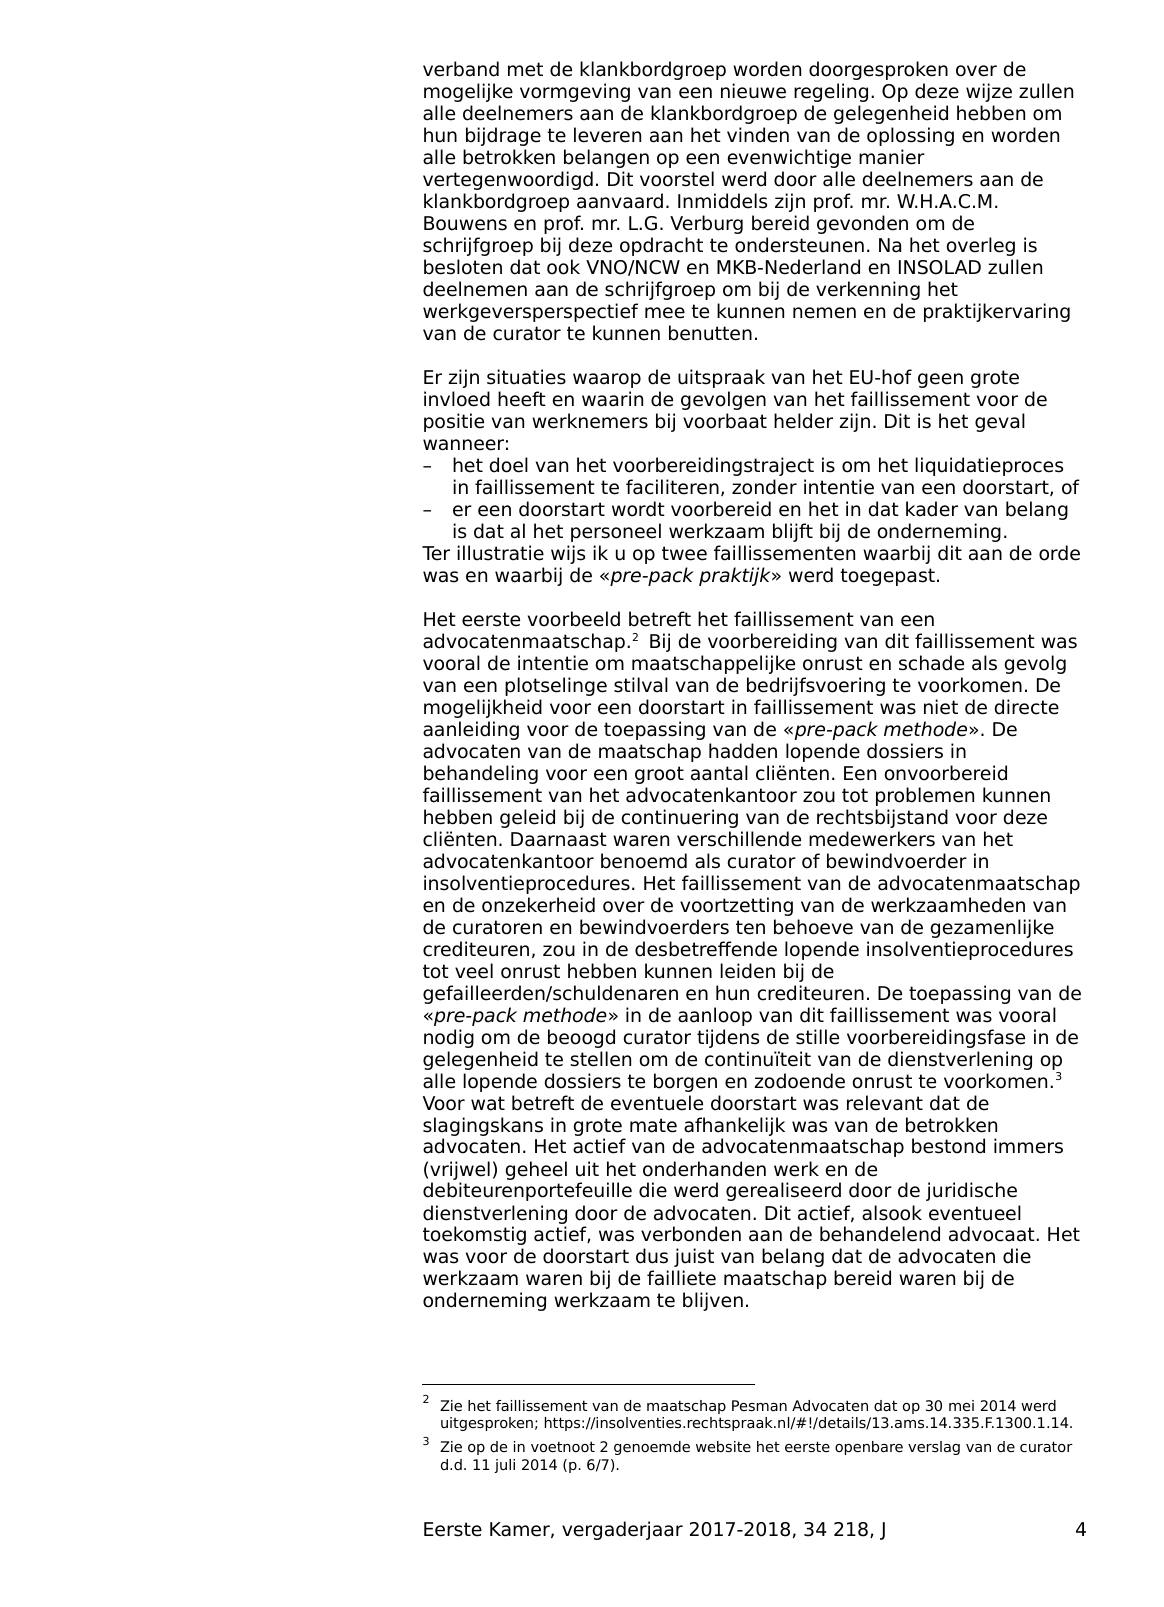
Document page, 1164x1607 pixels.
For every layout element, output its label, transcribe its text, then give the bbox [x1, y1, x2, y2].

text verband met de klankbordgroep worden doorgesproken over de mogelijke vormgeving van een nieuwe regeling. Op deze wijze zullen alle deelnemers aan de klankbordgroep de gelegenheid hebben om hun bijdrage te leveren aan het vinden van de oplossing en worden alle betrokken belangen op een evenwichtige manier vertegenwoordigd. Dit voorstel werd door alle deelnemers aan de klankbordgroep aanvaard. Inmiddels zijn prof. mr. W.H.A.C.M. Bouwens en prof. mr. L.G. Verburg bereid gevonden om de schrijfgroep bij deze opdracht te ondersteunen. Na het overleg is besloten dat ook VNO/NCW en MKB-Nederland en INSOLAD zullen deelnemen aan de schrijfgroep om bij de verkenning het werkgeversperspectief mee te kunnen nemen en de praktijkervaring van de curator te kunnen benutten. [422, 59, 1087, 345]
text Ter illustratie wijs ik u op twee faillissementen waarbij dit aan de orde was en waarbij de «pre-pack praktijk» werd toegepast. [422, 543, 1087, 587]
text Er zijn situaties waarop de uitspraak van het EU-hof geen grote invloed heeft en waarin de gevolgen van het faillissement voor de positie van werknemers bij voorbaat helder zijn. Dit is het geval wanneer: [422, 367, 1087, 455]
text Zie op de in voetnoot 2 genoemde website het eerste openbare verslag van de curator d.d. 11 juli 2014 (p. 6/7). [422, 1435, 1087, 1474]
text Zie het faillissement van de maatschap Pesman Advocaten dat op 30 mei 2014 werd uitgesproken; https://insolventies.rechtspraak.nl/#!/details/13.ams.14.335.F.1300.1.14. [422, 1393, 1087, 1432]
text – het doel van het voorbereidingstraject is om het liquidatieproces in faillissement te faciliteren, zonder intentie van een doorstart, of [422, 455, 1087, 499]
text – er een doorstart wordt voorbereid en het in dat kader van belang is dat al het personeel werkzaam blijft bij de onderneming. [422, 499, 1087, 543]
text Het eerste voorbeeld betreft het faillissement van een advocatenmaatschap. Bij de voorbereiding van dit faillissement was vooral de intentie om maatschappelijke onrust en schade als gevolg van een plotselinge stilval van de bedrijfsvoering te voorkomen. De mogelijkheid voor een doorstart in faillissement was niet de directe aanleiding voor de toepassing van de «pre-pack methode». De advocaten van de maatschap hadden lopende dossiers in behandeling voor een groot aantal cliënten. Een onvoorbereid faillissement van het advocatenkantoor zou tot problemen kunnen hebben geleid bij de continuering van de rechtsbijstand voor deze cliënten. Daarnaast waren verschillende medewerkers van het advocatenkantoor benoemd als curator of bewindvoerder in insolventieprocedures. Het faillissement van de advocatenmaatschap en de onzekerheid over de voortzetting van de werkzaamheden van de curatoren en bewindvoerders ten behoeve van de gezamenlijke crediteuren, zou in de desbetreffende lopende insolventieprocedures tot veel onrust hebben kunnen leiden bij de gefailleerden/schuldenaren en hun crediteuren. De toepassing van de «pre-pack methode» in de aanloop van dit faillissement was vooral nodig om de beoogd curator tijdens de stille voorbereidingsfase in de gelegenheid te stellen om de continuïteit van de dienstverlening op alle lopende dossiers te borgen en zodoende onrust te voorkomen. Voor wat betreft de eventuele doorstart was relevant dat de slagingskans in grote mate afhankelijk was van de betrokken advocaten. Het actief van de advocatenmaatschap bestond immers (vrijwel) geheel uit het onderhanden werk en de debiteurenportefeuille die werd gerealiseerd door de juridische dienstverlening door de advocaten. Dit actief, alsook eventueel toekomstig actief, was verbonden aan de behandelend advocaat. Het was voor de doorstart dus juist van belang dat de advocaten die werkzaam waren bij de failliete maatschap bereid waren bij de onderneming werkzaam te blijven. [422, 609, 1087, 1312]
